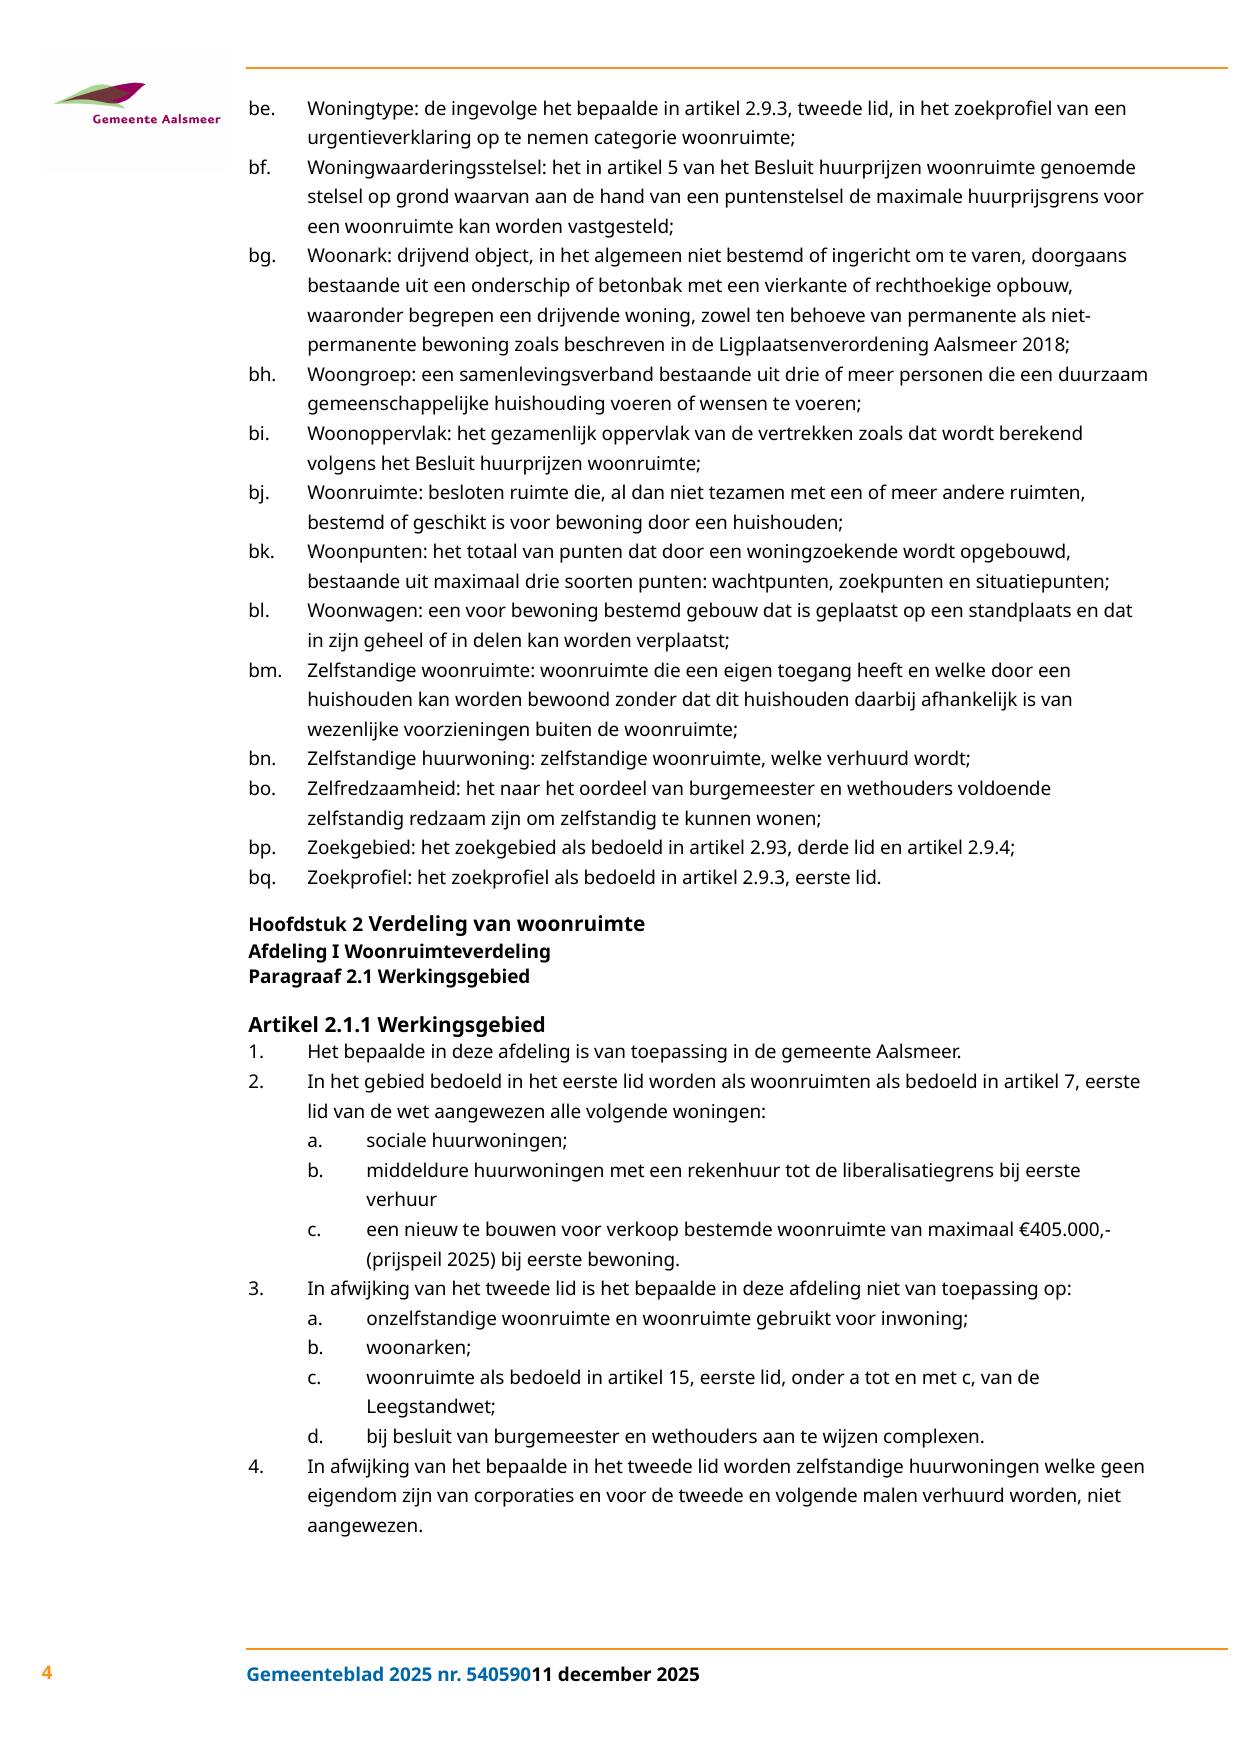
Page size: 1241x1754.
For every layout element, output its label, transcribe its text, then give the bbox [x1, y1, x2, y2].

list Zoekgebied: het zoekgebied als bedoeld in artikel 2.93, derde lid en artikel 2.9.4; [248, 834, 1152, 860]
list In het gebied bedoeld in het eerste lid worden als woonruimten als bedoeld in artikel 7, eerste lid van de wet aangewezen alle volgende woningen: [248, 1068, 1152, 1124]
list Zoekprofiel: het zoekprofiel als bedoeld in artikel 2.9.3, eerste lid. [248, 864, 1152, 890]
list Het bepaalde in deze afdeling is van toepassing in de gemeente Aalsmeer. [248, 1039, 1152, 1064]
text Artikel 2.1.1 Werkingsgebied [248, 1010, 1152, 1039]
list Zelfstandige woonruimte: woonruimte die een eigen toegang heeft en welke door een huishouden kan worden bewoond zonder dat dit huishouden daarbij afhankelijk is van wezenlijke voorzieningen buiten de woonruimte; [248, 657, 1152, 742]
list sociale huurwoningen; [307, 1127, 1152, 1153]
text Hoofdstuk 2 Verdeling van woonruimte [248, 909, 1152, 938]
list een nieuw te bouwen voor verkoop bestemde woonruimte van maximaal €405.000,- (prijspeil 2025) bij eerste bewoning. [307, 1216, 1152, 1272]
text Afdeling I Woonruimteverdeling [248, 938, 1152, 964]
list Woonpunten: het totaal van punten dat door een woningzoekende wordt opgebouwd, bestaande uit maximaal drie soorten punten: wachtpunten, zoekpunten en situatiepunten; [248, 538, 1152, 594]
picture [41, 47, 231, 172]
list Woningtype: de ingevolge het bepaalde in artikel 2.9.3, tweede lid, in het zoekprofiel van een urgentieverklaring op te nemen categorie woonruimte; [248, 95, 1152, 150]
list Woonoppervlak: het gezamenlijk oppervlak van de vertrekken zoals dat wordt berekend volgens het Besluit huurprijzen woonruimte; [248, 420, 1152, 476]
list In afwijking van het tweede lid is het bepaalde in deze afdeling niet van toepassing op: [248, 1275, 1152, 1301]
text Paragraaf 2.1 Werkingsgebied [248, 964, 1152, 989]
list Zelfredzaamheid: het naar het oordeel van burgemeester en wethouders voldoende zelfstandig redzaam zijn om zelfstandig te kunnen wonen; [248, 775, 1152, 831]
list Woonwagen: een voor bewoning bestemd gebouw dat is geplaatst op een standplaats en dat in zijn geheel of in delen kan worden verplaatst; [248, 598, 1152, 653]
list Woongroep: een samenlevingsverband bestaande uit drie of meer personen die een duurzaam gemeenschappelijke huishouding voeren of wensen te voeren; [248, 361, 1152, 416]
list bij besluit van burgemeester en wethouders aan te wijzen complexen. [307, 1423, 1152, 1449]
list woonruimte als bedoeld in artikel 15, eerste lid, onder a tot en met c, van de Leegstandwet; [307, 1364, 1152, 1419]
list In afwijking van het bepaalde in het tweede lid worden zelfstandige huurwoningen welke geen eigendom zijn van corporaties en voor de tweede en volgende malen verhuurd worden, niet aangewezen. [248, 1453, 1152, 1538]
list Zelfstandige huurwoning: zelfstandige woonruimte, welke verhuurd wordt; [248, 746, 1152, 771]
list Woonark: drijvend object, in het algemeen niet bestemd of ingericht om te varen, doorgaans bestaande uit een onderschip of betonbak met een vierkante of rechthoekige opbouw, waaronder begrepen een drijvende woning, zowel ten behoeve van permanente als niet-permanente bewoning zoals beschreven in de Ligplaatsenverordening Aalsmeer 2018; [248, 243, 1152, 357]
list Woningwaarderingsstelsel: het in artikel 5 van het Besluit huurprijzen woonruimte genoemde stelsel op grond waarvan aan de hand van een puntenstelsel de maximale huurprijsgrens voor een woonruimte kan worden vastgesteld; [248, 154, 1152, 239]
list woonarken; [307, 1334, 1152, 1360]
list Woonruimte: besloten ruimte die, al dan niet tezamen met een of meer andere ruimten, bestemd of geschikt is voor bewoning door een huishouden; [248, 479, 1152, 535]
list middeldure huurwoningen met een rekenhuur tot de liberalisatiegrens bij eerste verhuur [307, 1157, 1152, 1212]
list onzelfstandige woonruimte en woonruimte gebruikt voor inwoning; [307, 1305, 1152, 1331]
